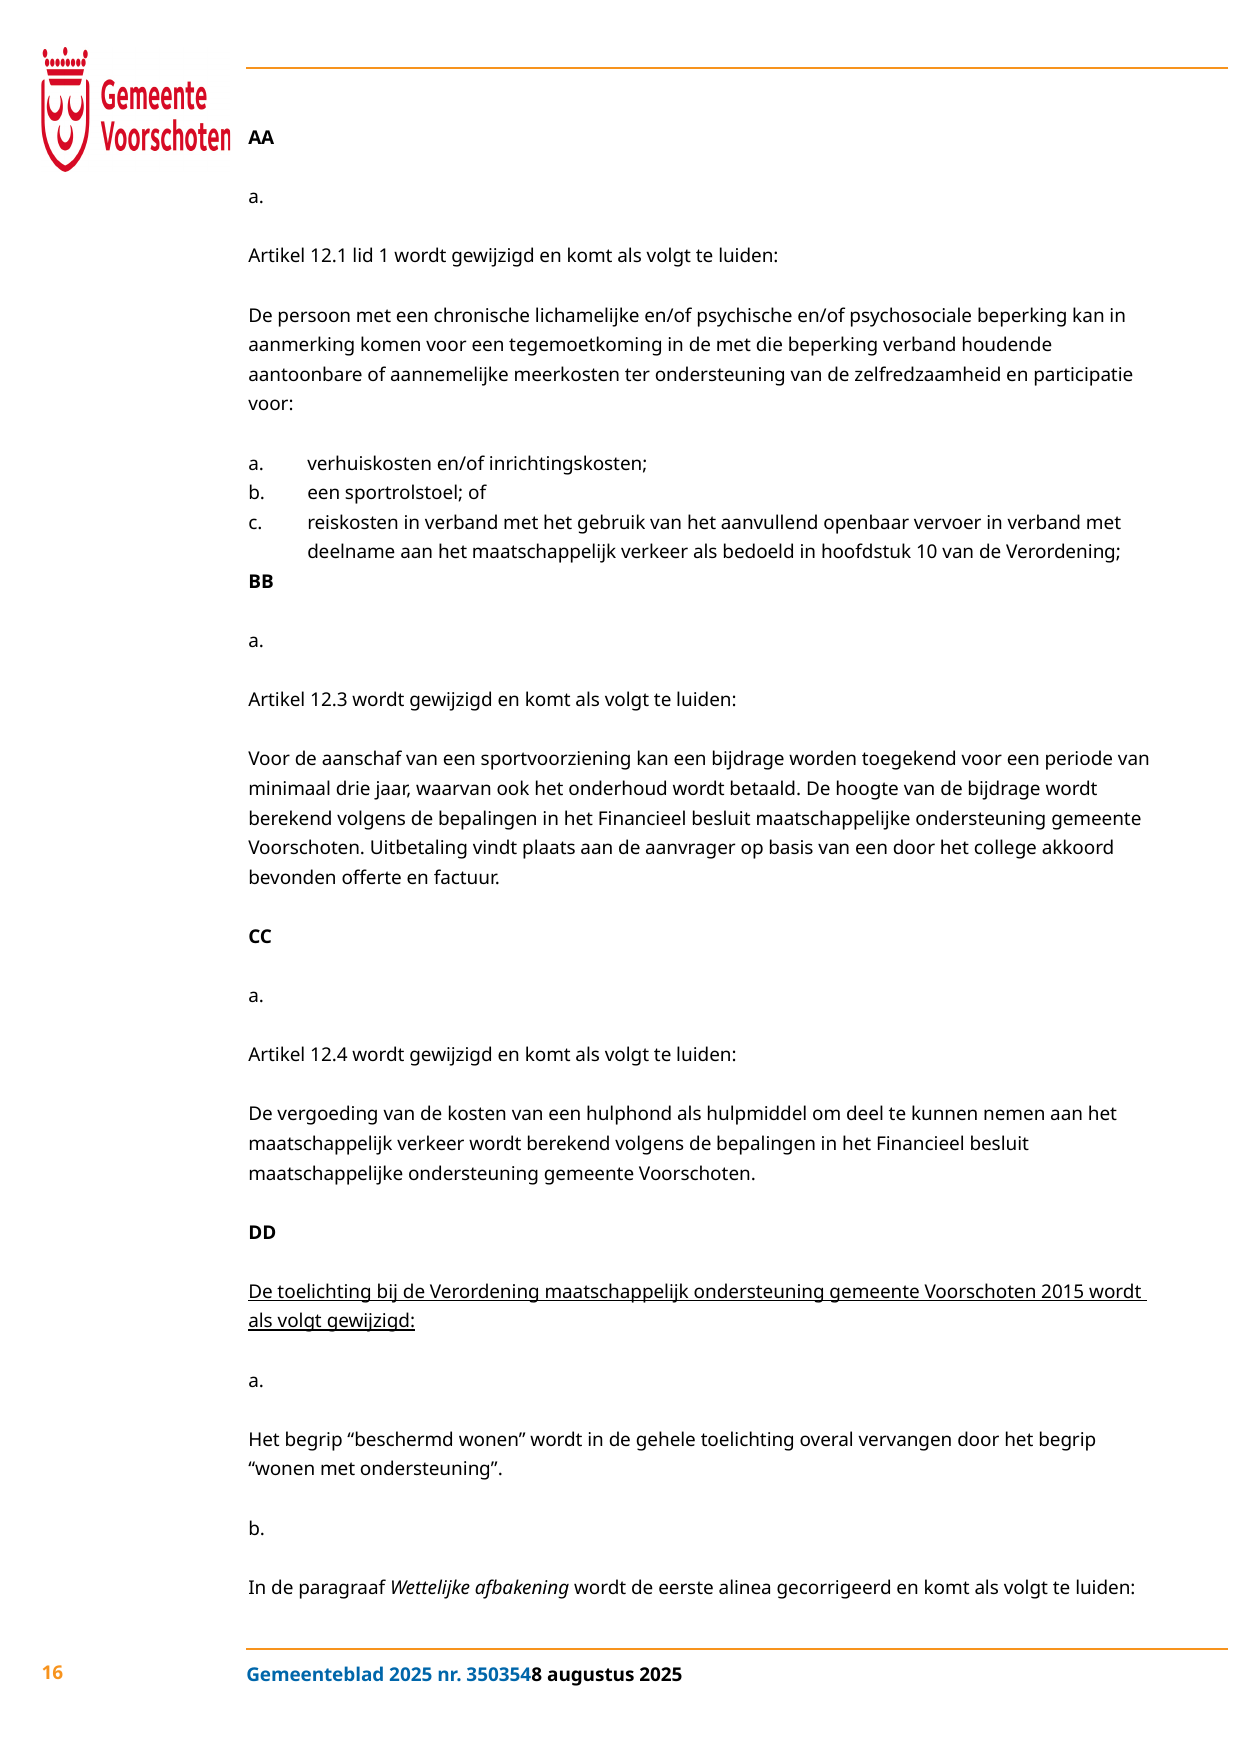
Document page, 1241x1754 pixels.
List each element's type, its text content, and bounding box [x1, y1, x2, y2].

text a. [248, 183, 1152, 209]
text De vergoeding van de kosten van een hulphond als hulpmiddel om deel te kunnen nemen aan het maatschappelijk verkeer wordt berekend volgens de bepalingen in het Financieel besluit maatschappelijke ondersteuning gemeente Voorschoten. [248, 1101, 1152, 1186]
text In de paragraaf Wettelijke afbakening wordt de eerste alinea gecorrigeerd en komt als volgt te luiden: [248, 1574, 1152, 1600]
text De toelichting bij de Verordening maatschappelijk ondersteuning gemeente Voorschoten 2015 wordt als volgt gewijzigd: [248, 1278, 1152, 1333]
text BB [248, 568, 1152, 594]
text Het begrip “beschermd wonen” wordt in de gehele toelichting overal vervangen door het begrip “wonen met ondersteuning”. [248, 1426, 1152, 1481]
text b. [248, 1515, 1152, 1541]
text a. [248, 982, 1152, 1008]
picture [41, 47, 231, 172]
text a. [248, 627, 1152, 653]
text a. [248, 1367, 1152, 1393]
list reiskosten in verband met het gebruik van het aanvullend openbaar vervoer in verband met deelname aan het maatschappelijk verkeer als bedoeld in hoofdstuk 10 van de Verordening; [248, 509, 1152, 564]
list een sportrolstoel; of [248, 479, 1152, 505]
text AA [248, 124, 1152, 150]
text Voor de aanschaf van een sportvoorziening kan een bijdrage worden toegekend voor een periode van minimaal drie jaar, waarvan ook het onderhoud wordt betaald. De hoogte van de bijdrage wordt berekend volgens de bepalingen in het Financieel besluit maatschappelijke ondersteuning gemeente Voorschoten. Uitbetaling vindt plaats aan de aanvrager op basis van een door het college akkoord bevonden offerte en factuur. [248, 746, 1152, 890]
text DD [248, 1219, 1152, 1245]
text Artikel 12.4 wordt gewijzigd en komt als volgt te luiden: [248, 1041, 1152, 1067]
list verhuiskosten en/of inrichtingskosten; [248, 450, 1152, 476]
text De persoon met een chronische lichamelijke en/of psychische en/of psychosociale beperking kan in aanmerking komen voor een tegemoetkoming in de met die beperking verband houdende aantoonbare of aannemelijke meerkosten ter ondersteuning van de zelfredzaamheid en participatie voor: [248, 302, 1152, 416]
text CC [248, 923, 1152, 949]
text Artikel 12.1 lid 1 wordt gewijzigd en komt als volgt te luiden: [248, 243, 1152, 268]
text Artikel 12.3 wordt gewijzigd en komt als volgt te luiden: [248, 686, 1152, 712]
